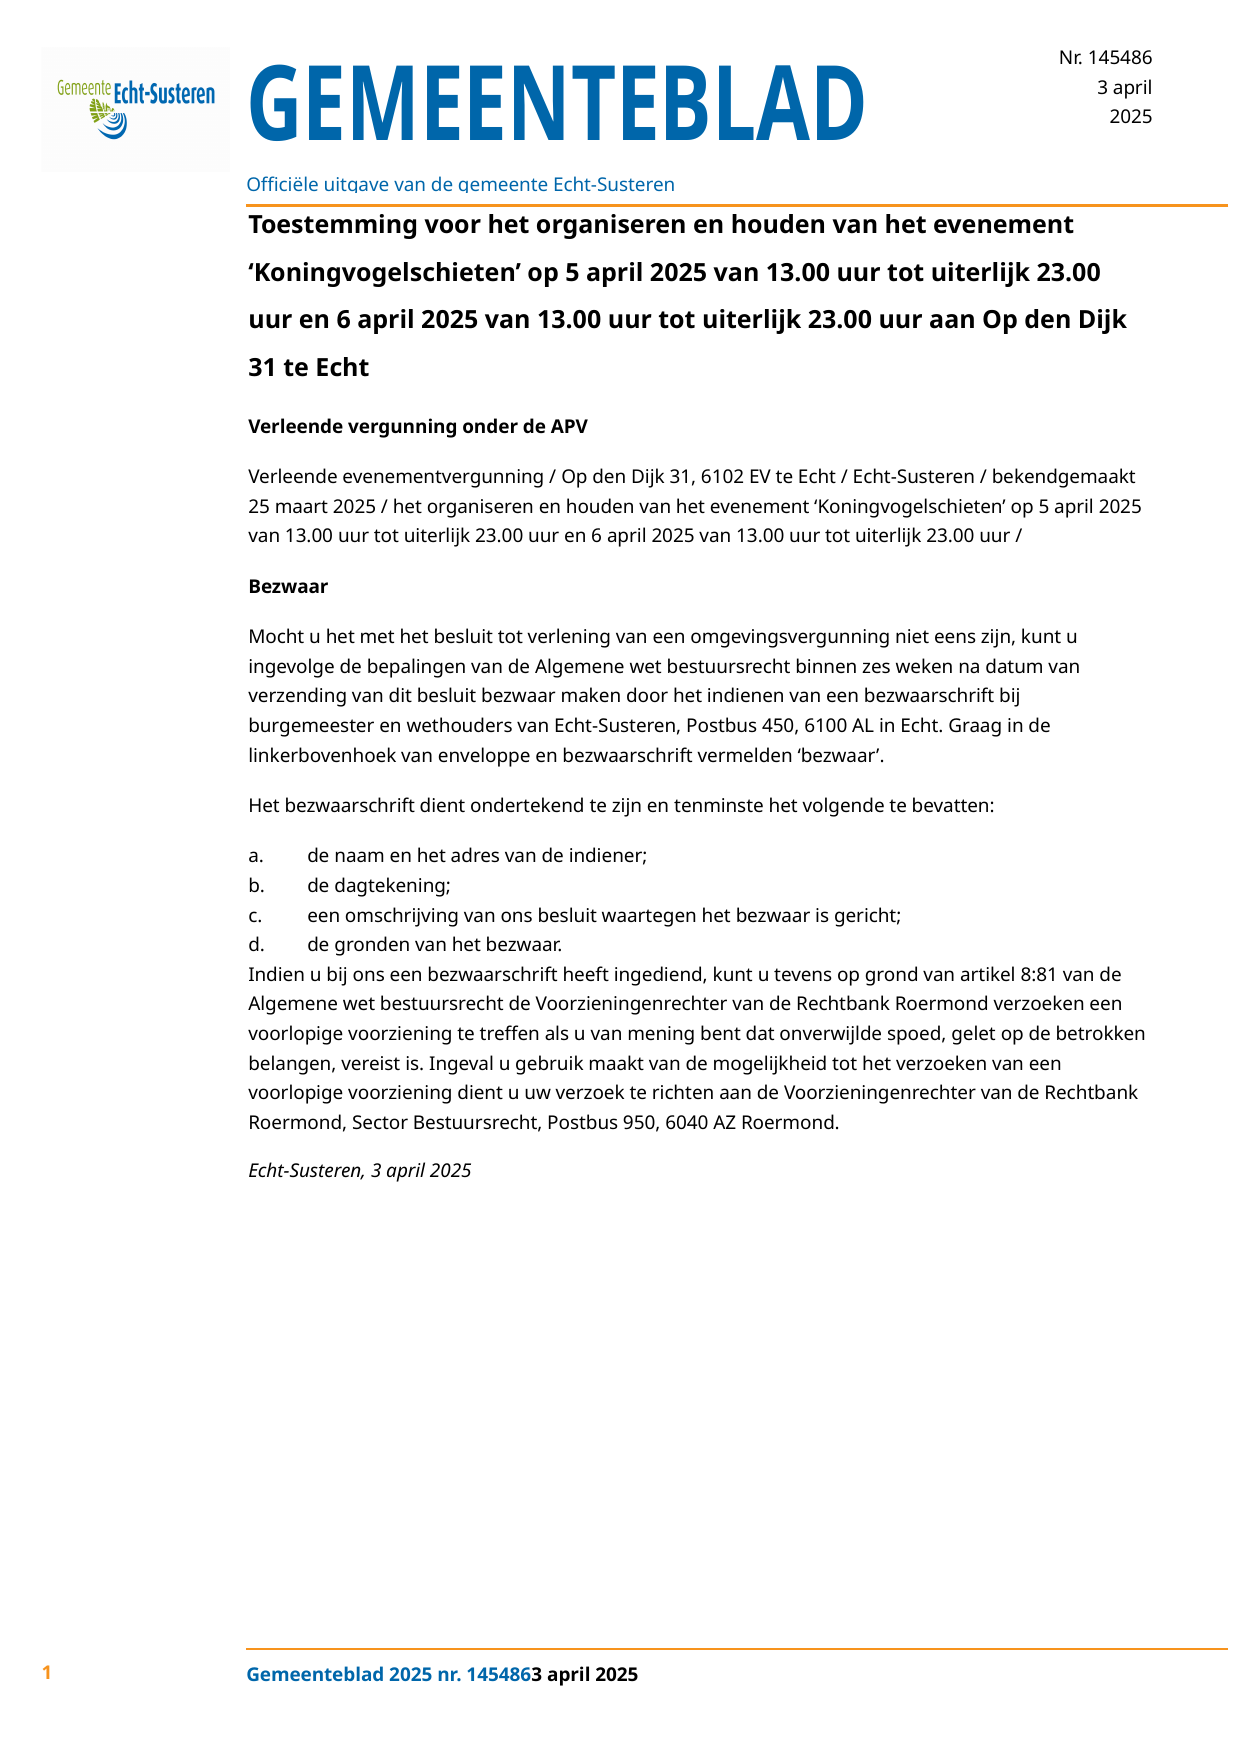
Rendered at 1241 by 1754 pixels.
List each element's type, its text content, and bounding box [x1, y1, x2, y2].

text Toestemming voor het organiseren en houden van het evenement ‘Koningvogelschieten’ op 5 april 2025 van 13.00 uur tot uiterlijk 23.00 uur en 6 april 2025 van 13.00 uur tot uiterlijk 23.00 uur aan Op den Dijk 31 te Echt [248, 207, 1152, 384]
text Verleende evenementvergunning / Op den Dijk 31, 6102 EV te Echt / Echt-Susteren / bekendgemaakt 25 maart 2025 / het organiseren en houden van het evenement ‘Koningvogelschieten’ op 5 april 2025 van 13.00 uur tot uiterlijk 23.00 uur en 6 april 2025 van 13.00 uur tot uiterlijk 23.00 uur / [248, 463, 1152, 548]
list de dagtekening; [248, 872, 1152, 898]
text Verleende vergunning onder de APV [248, 413, 1152, 439]
list de naam en het adres van de indiener; [248, 843, 1152, 868]
text Het bezwaarschrift dient ondertekend te zijn en tenminste het volgende te bevatten: [248, 792, 1152, 818]
text Echt-Susteren, 3 april 2025 [248, 1157, 1152, 1182]
picture [41, 47, 231, 172]
text Bezwaar [248, 573, 1152, 599]
list een omschrijving van ons besluit waartegen het bezwaar is gericht; [248, 902, 1152, 928]
text Indien u bij ons een bezwaarschrift heeft ingediend, kunt u tevens op grond van artikel 8:81 van de Algemene wet bestuursrecht de Voorzieningenrechter van de Rechtbank Roermond verzoeken een voorlopige voorziening te treffen als u van mening bent dat onverwijlde spoed, gelet op de betrokken belangen, vereist is. Ingeval u gebruik maakt van de mogelijkheid tot het verzoeken van een voorlopige voorziening dient u uw verzoek te richten aan de Voorzieningenrechter van de Rechtbank Roermond, Sector Bestuursrecht, Postbus 950, 6040 AZ Roermond. [248, 961, 1152, 1135]
list de gronden van het bezwaar. [248, 931, 1152, 957]
text Mocht u het met het besluit tot verlening van een omgevingsvergunning niet eens zijn, kunt u ingevolge de bepalingen van de Algemene wet bestuursrecht binnen zes weken na datum van verzending van dit besluit bezwaar maken door het indienen van een bezwaarschrift bij burgemeester en wethouders van Echt-Susteren, Postbus 450, 6100 AL in Echt. Graag in de linkerbovenhoek van enveloppe en bezwaarschrift vermelden ‘bezwaar’. [248, 623, 1152, 768]
